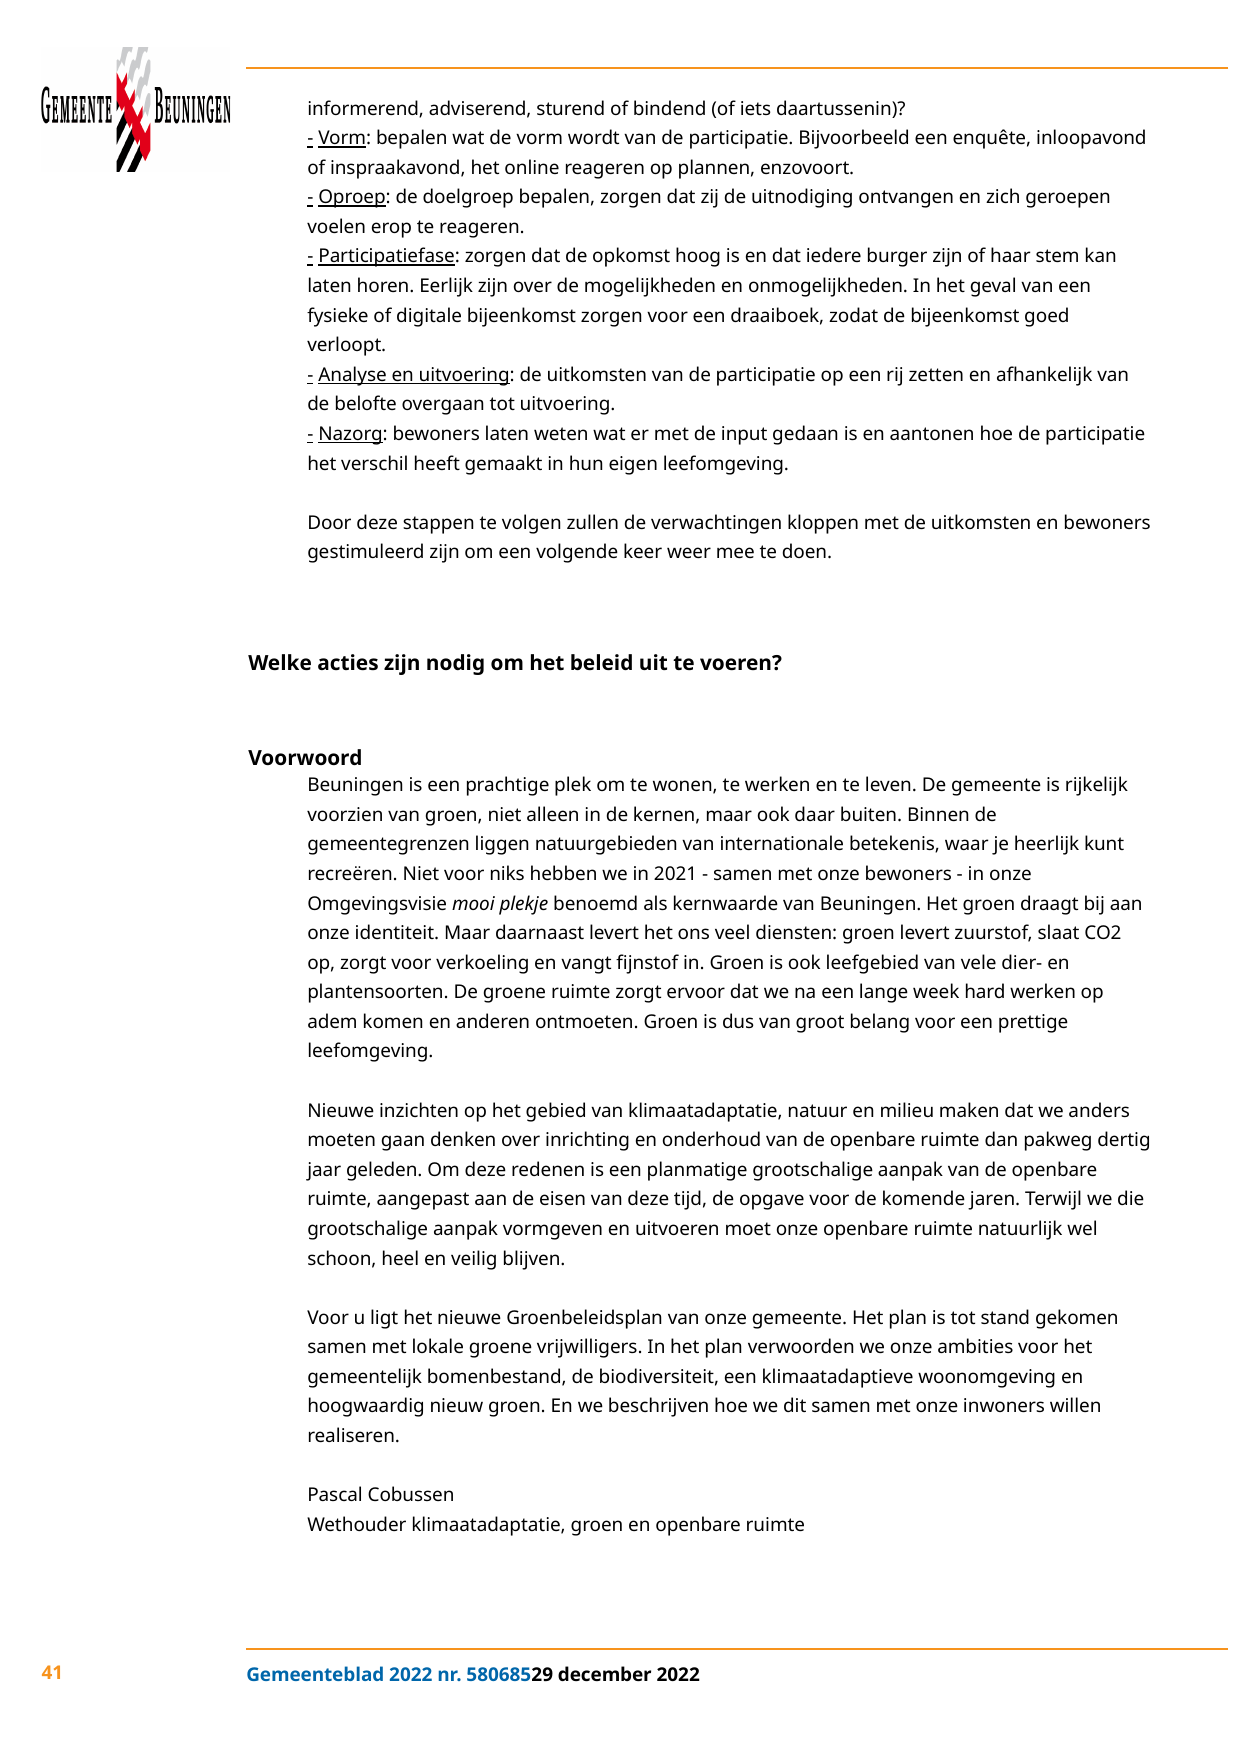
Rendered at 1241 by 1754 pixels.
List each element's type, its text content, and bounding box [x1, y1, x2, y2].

list - Participatiefase: zorgen dat de opkomst hoog is en dat iedere burger zijn of haar stem kan laten horen. Eerlijk zijn over de mogelijkheden en onmogelijkheden. In het geval van een fysieke of digitale bijeenkomst zorgen voor een draaiboek, zodat de bijeenkomst goed verloopt. [248, 243, 1152, 357]
list - Nazorg: bewoners laten weten wat er met de input gedaan is en aantonen hoe de participatie het verschil heeft gemaakt in hun eigen leefomgeving. [248, 420, 1152, 476]
list Wethouder klimaatadaptatie, groen en openbare ruimte [248, 1511, 1152, 1537]
list Nieuwe inzichten op het gebied van klimaatadaptatie, natuur en milieu maken dat we anders moeten gaan denken over inrichting en onderhoud van de openbare ruimte dan pakweg dertig jaar geleden. Om deze redenen is een planmatige grootschalige aanpak van de openbare ruimte, aangepast aan de eisen van deze tijd, de opgave voor de komende jaren. Terwijl we die grootschalige aanpak vormgeven en uitvoeren moet onze openbare ruimte natuurlijk wel schoon, heel en veilig blijven. [248, 1097, 1152, 1271]
list - Analyse en uitvoering: de uitkomsten van de participatie op een rij zetten en afhankelijk van de belofte overgaan tot uitvoering. [248, 361, 1152, 416]
list Door deze stappen te volgen zullen de verwachtingen kloppen met de uitkomsten en bewoners gestimuleerd zijn om een volgende keer weer mee te doen. [248, 509, 1152, 564]
list Voor u ligt het nieuwe Groenbeleidsplan van onze gemeente. Het plan is tot stand gekomen samen met lokale groene vrijwilligers. In het plan verwoorden we onze ambities voor het gemeentelijk bomenbestand, de biodiversiteit, een klimaatadaptieve woonomgeving en hoogwaardig nieuw groen. En we beschrijven hoe we dit samen met onze inwoners willen realiseren. [248, 1304, 1152, 1448]
text Voorwoord [248, 743, 1152, 771]
picture [41, 47, 231, 172]
list - Oproep: de doelgroep bepalen, zorgen dat zij de uitnodiging ontvangen en zich geroepen voelen erop te reageren. [248, 183, 1152, 239]
list - Vorm: bepalen wat de vorm wordt van de participatie. Bijvoorbeeld een enquête, inloopavond of inspraakavond, het online reageren op plannen, enzovoort. [248, 124, 1152, 180]
list Pascal Cobussen [248, 1481, 1152, 1507]
text Welke acties zijn nodig om het beleid uit te voeren? [248, 648, 1152, 677]
list Beuningen is een prachtige plek om te wonen, te werken en te leven. De gemeente is rijkelijk voorzien van groen, niet alleen in de kernen, maar ook daar buiten. Binnen de gemeentegrenzen liggen natuurgebieden van internationale betekenis, waar je heerlijk kunt recreëren. Niet voor niks hebben we in 2021 - samen met onze bewoners - in onze Omgevingsvisie mooi plekje benoemd als kernwaarde van Beuningen. Het groen draagt bij aan onze identiteit. Maar daarnaast levert het ons veel diensten: groen levert zuurstof, slaat CO2 op, zorgt voor verkoeling en vangt fijnstof in. Groen is ook leefgebied van vele dier- en plantensoorten. De groene ruimte zorgt ervoor dat we na een lange week hard werken op adem komen en anderen ontmoeten. Groen is dus van groot belang voor een prettige leefomgeving. [248, 771, 1152, 1063]
list informerend, adviserend, sturend of bindend (of iets daartussenin)? [248, 95, 1152, 121]
